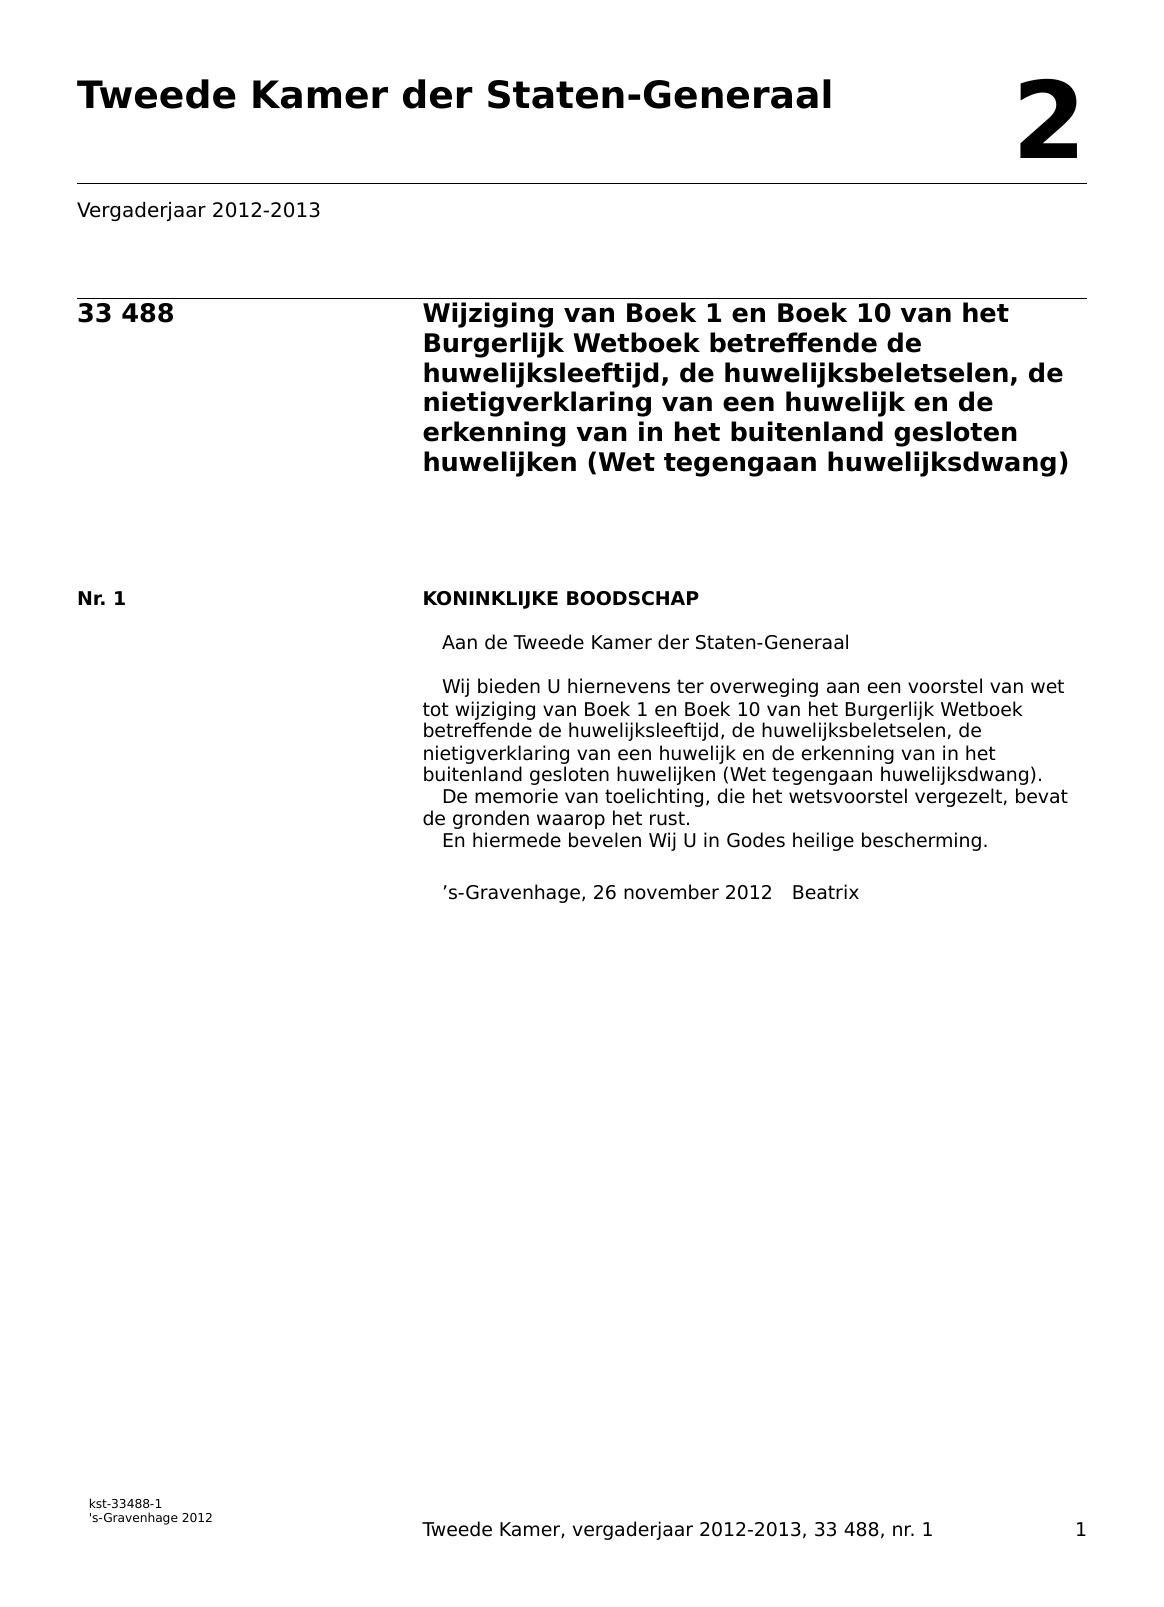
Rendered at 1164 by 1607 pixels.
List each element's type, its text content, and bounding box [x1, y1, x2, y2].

text De memorie van toelichting, die het wetsvoorstel vergezelt, bevat de gronden waarop het rust. [422, 786, 1087, 830]
table_header Tweede Kamer der Staten-Generaal [77, 59, 886, 183]
text Aan de Tweede Kamer der Staten-Generaal [422, 632, 1087, 654]
subtitle Nr. 1 KONINKLIJKE BOODSCHAP [77, 588, 1087, 610]
text Wij bieden U hiernevens ter overweging aan een voorstel van wet tot wijziging van Boek 1 en Boek 10 van het Burgerlijk Wetboek betreffende de huwelijksleeftijd, de huwelijksbeletselen, de nietigverklaring van een huwelijk en de erkenning van in het buitenland gesloten huwelijken (Wet tegengaan huwelijksdwang). [422, 676, 1087, 786]
text kst-33488-1 [88, 1497, 323, 1511]
text 's-Gravenhage 2012 [88, 1511, 323, 1525]
subtitle 33 488 Wijziging van Boek 1 en Boek 10 van het Burgerlijk Wetboek betreffende de huwelijksleeftijd, de huwelijksbeletselen, de nietigverklaring van een huwelijk en de erkenning van in het buitenland gesloten huwelijken (Wet tegengaan huwelijksdwang) [77, 299, 1087, 477]
table_header 2 [886, 59, 1087, 183]
text En hiermede bevelen Wij U in Godes heilige bescherming. [422, 830, 1087, 852]
table_cell Vergaderjaar 2012-2013 [77, 184, 1087, 298]
text ’s-Gravenhage, 26 november 2012 Beatrix [422, 882, 1087, 904]
